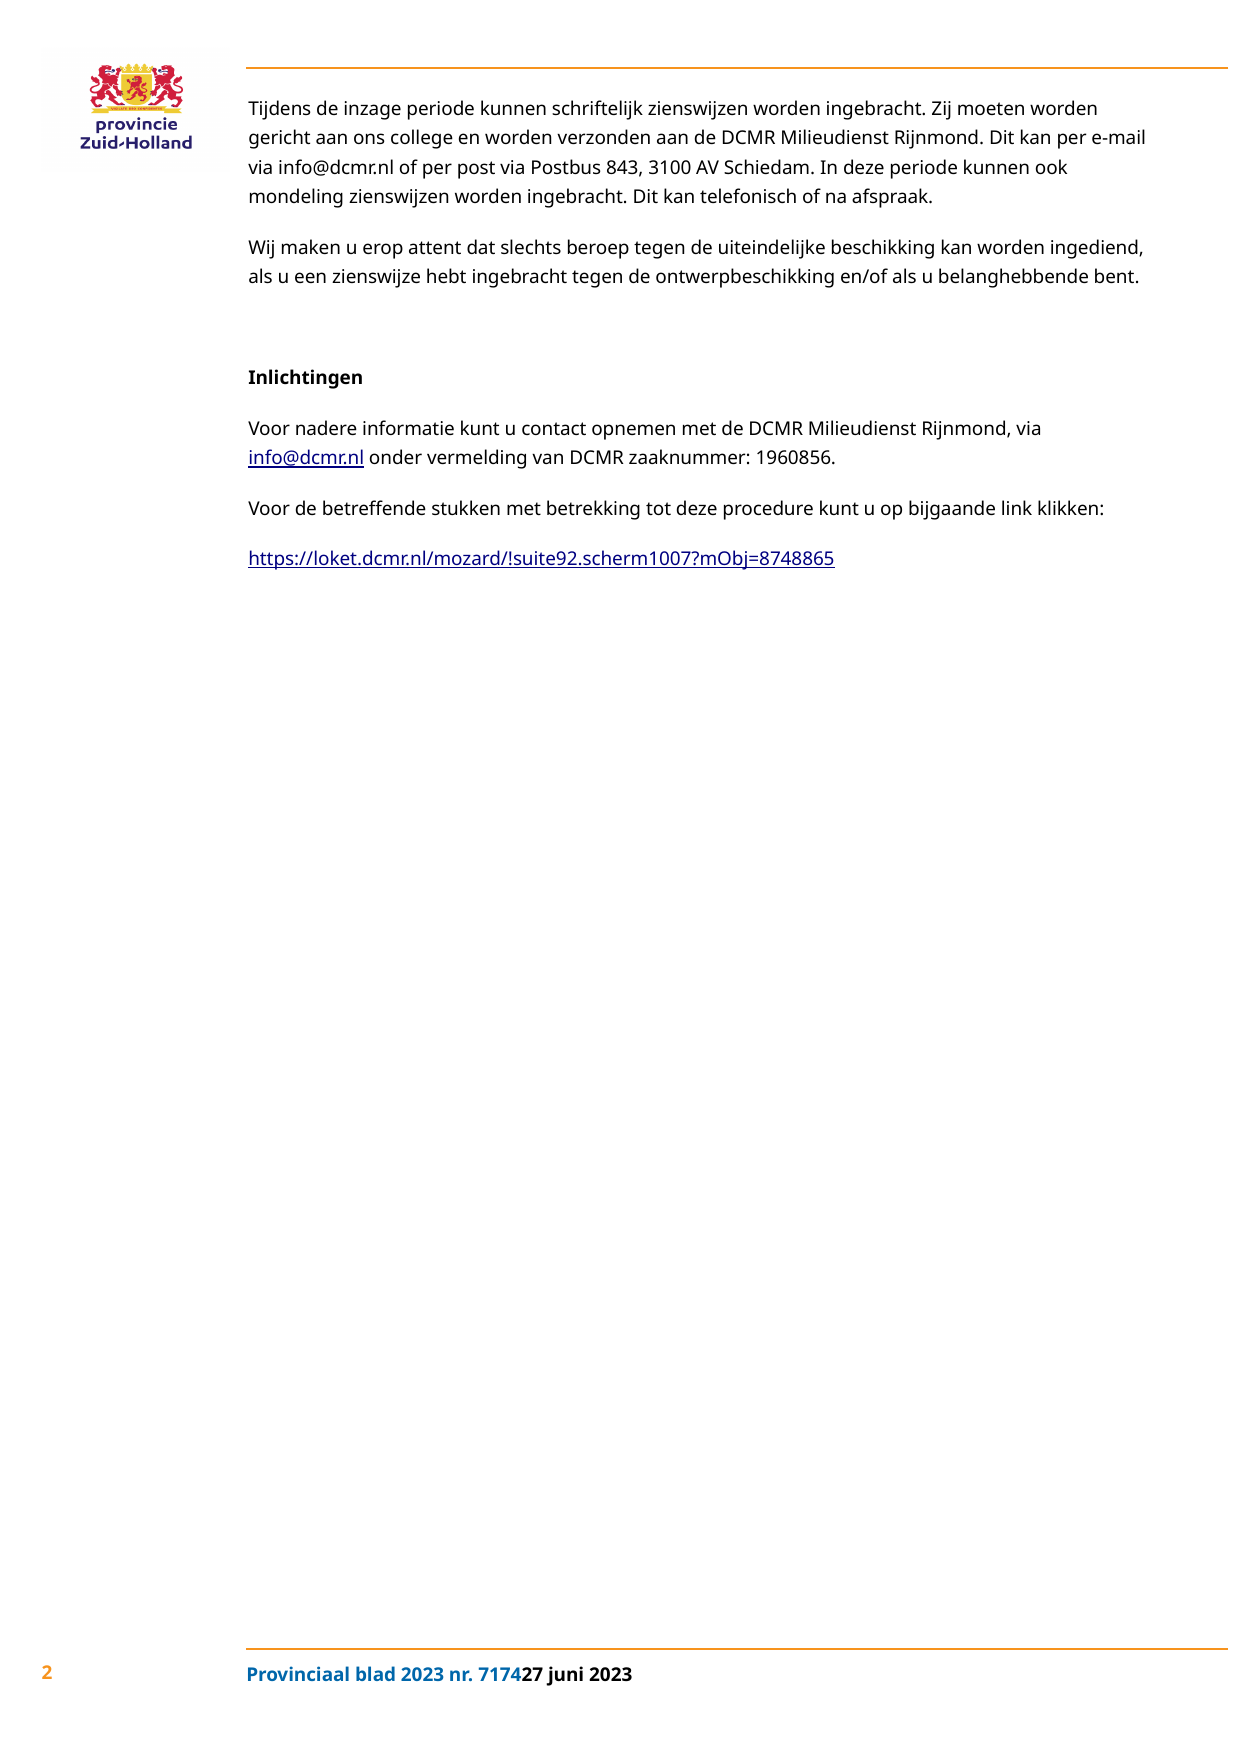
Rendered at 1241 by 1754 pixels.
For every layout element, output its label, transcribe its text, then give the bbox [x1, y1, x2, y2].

text Wij maken u erop attent dat slechts beroep tegen de uiteindelijke beschikking kan worden ingediend, als u een zienswijze hebt ingebracht tegen de ontwerpbeschikking en/of als u belanghebbende bent. [248, 234, 1152, 289]
text Inlichtingen [248, 364, 1152, 390]
text Voor nadere informatie kunt u contact opnemen met de DCMR Milieudienst Rijnmond, via info@dcmr.nl onder vermelding van DCMR zaaknummer: 1960856. [248, 415, 1152, 470]
text Voor de betreffende stukken met betrekking tot deze procedure kunt u op bijgaande link klikken: [248, 495, 1152, 521]
text Tijdens de inzage periode kunnen schriftelijk zienswijzen worden ingebracht. Zij moeten worden gericht aan ons college en worden verzonden aan de DCMR Milieudienst Rijnmond. Dit kan per e-mail via info@dcmr.nl of per post via Postbus 843, 3100 AV Schiedam. In deze periode kunnen ook mondeling zienswijzen worden ingebracht. Dit kan telefonisch of na afspraak. [248, 95, 1152, 209]
text https://loket.dcmr.nl/mozard/!suite92.scherm1007?mObj=8748865 [248, 545, 1152, 571]
picture [41, 47, 231, 172]
